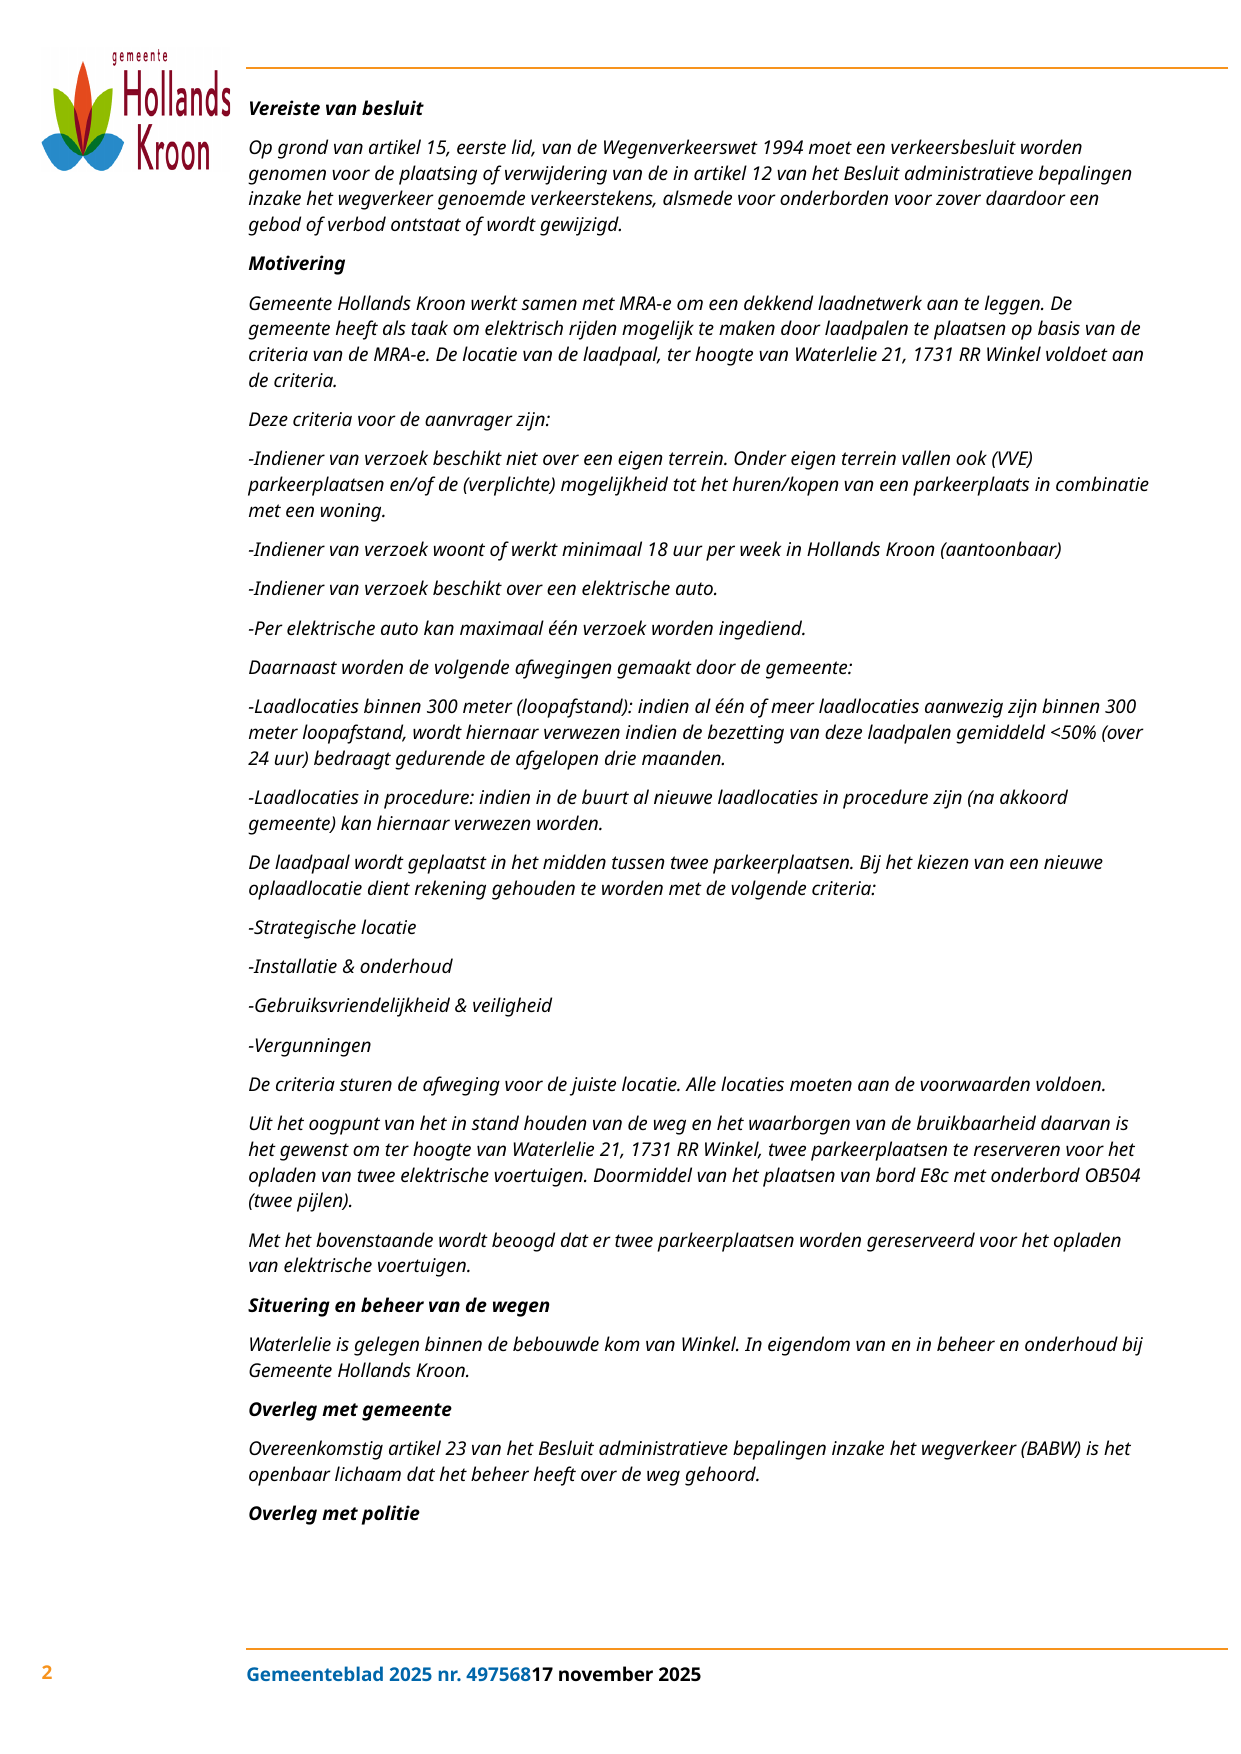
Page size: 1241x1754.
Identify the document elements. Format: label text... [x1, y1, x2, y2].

text De criteria sturen de afweging voor de juiste locatie. Alle locaties moeten aan de voorwaarden voldoen. [248, 1071, 1152, 1097]
text Situering en beheer van de wegen [248, 1292, 1152, 1318]
picture [41, 47, 231, 172]
text Daarnaast worden de volgende afwegingen gemaakt door de gemeente: [248, 654, 1152, 680]
text -Indiener van verzoek beschikt niet over een eigen terrein. Onder eigen terrein vallen ook (VVE) parkeerplaatsen en/of de (verplichte) mogelijkheid tot het huren/kopen van een parkeerplaats in combinatie met een woning. [248, 446, 1152, 523]
text -Laadlocaties binnen 300 meter (loopafstand): indien al één of meer laadlocaties aanwezig zijn binnen 300 meter loopafstand, wordt hiernaar verwezen indien de bezetting van deze laadpalen gemiddeld <50% (over 24 uur) bedraagt gedurende de afgelopen drie maanden. [248, 693, 1152, 771]
text -Gebruiksvriendelijkheid & veiligheid [248, 993, 1152, 1018]
text -Vergunningen [248, 1032, 1152, 1058]
text Uit het oogpunt van het in stand houden van de weg en het waarborgen van de bruikbaarheid daarvan is het gewenst om ter hoogte van Waterlelie 21, 1731 RR Winkel, twee parkeerplaatsen te reserveren voor het opladen van twee elektrische voertuigen. Doormiddel van het plaatsen van bord E8c met onderbord OB504 (twee pijlen). [248, 1110, 1152, 1213]
text -Installatie & onderhoud [248, 953, 1152, 979]
text Deze criteria voor de aanvrager zijn: [248, 406, 1152, 432]
text De laadpaal wordt geplaatst in het midden tussen twee parkeerplaatsen. Bij het kiezen van een nieuwe oplaadlocatie dient rekening gehouden te worden met de volgende criteria: [248, 849, 1152, 901]
text Met het bovenstaande wordt beoogd dat er twee parkeerplaatsen worden gereserveerd voor het opladen van elektrische voertuigen. [248, 1227, 1152, 1278]
text -Indiener van verzoek beschikt over een elektrische auto. [248, 576, 1152, 601]
text Vereiste van besluit [248, 95, 1152, 121]
text -Indiener van verzoek woont of werkt minimaal 18 uur per week in Hollands Kroon (aantoonbaar) [248, 536, 1152, 562]
text Op grond van artikel 15, eerste lid, van de Wegenverkeerswet 1994 moet een verkeersbesluit worden genomen voor de plaatsing of verwijdering van de in artikel 12 van het Besluit administratieve bepalingen inzake het wegverkeer genoemde verkeerstekens, alsmede voor onderborden voor zover daardoor een gebod of verbod ontstaat of wordt gewijzigd. [248, 134, 1152, 237]
text Motivering [248, 251, 1152, 276]
text Waterlelie is gelegen binnen de bebouwde kom van Winkel. In eigendom van en in beheer en onderhoud bij Gemeente Hollands Kroon. [248, 1331, 1152, 1383]
text Gemeente Hollands Kroon werkt samen met MRA-e om een dekkend laadnetwerk aan te leggen. De gemeente heeft als taak om elektrisch rijden mogelijk te maken door laadpalen te plaatsen op basis van de criteria van de MRA-e. De locatie van de laadpaal, ter hoogte van Waterlelie 21, 1731 RR Winkel voldoet aan de criteria. [248, 290, 1152, 393]
text -Laadlocaties in procedure: indien in de buurt al nieuwe laadlocaties in procedure zijn (na akkoord gemeente) kan hiernaar verwezen worden. [248, 784, 1152, 836]
text Overleg met politie [248, 1500, 1152, 1526]
text -Strategische locatie [248, 914, 1152, 940]
text Overleg met gemeente [248, 1396, 1152, 1422]
text Overeenkomstig artikel 23 van het Besluit administratieve bepalingen inzake het wegverkeer (BABW) is het openbaar lichaam dat het beheer heeft over de weg gehoord. [248, 1435, 1152, 1487]
text -Per elektrische auto kan maximaal één verzoek worden ingediend. [248, 615, 1152, 641]
